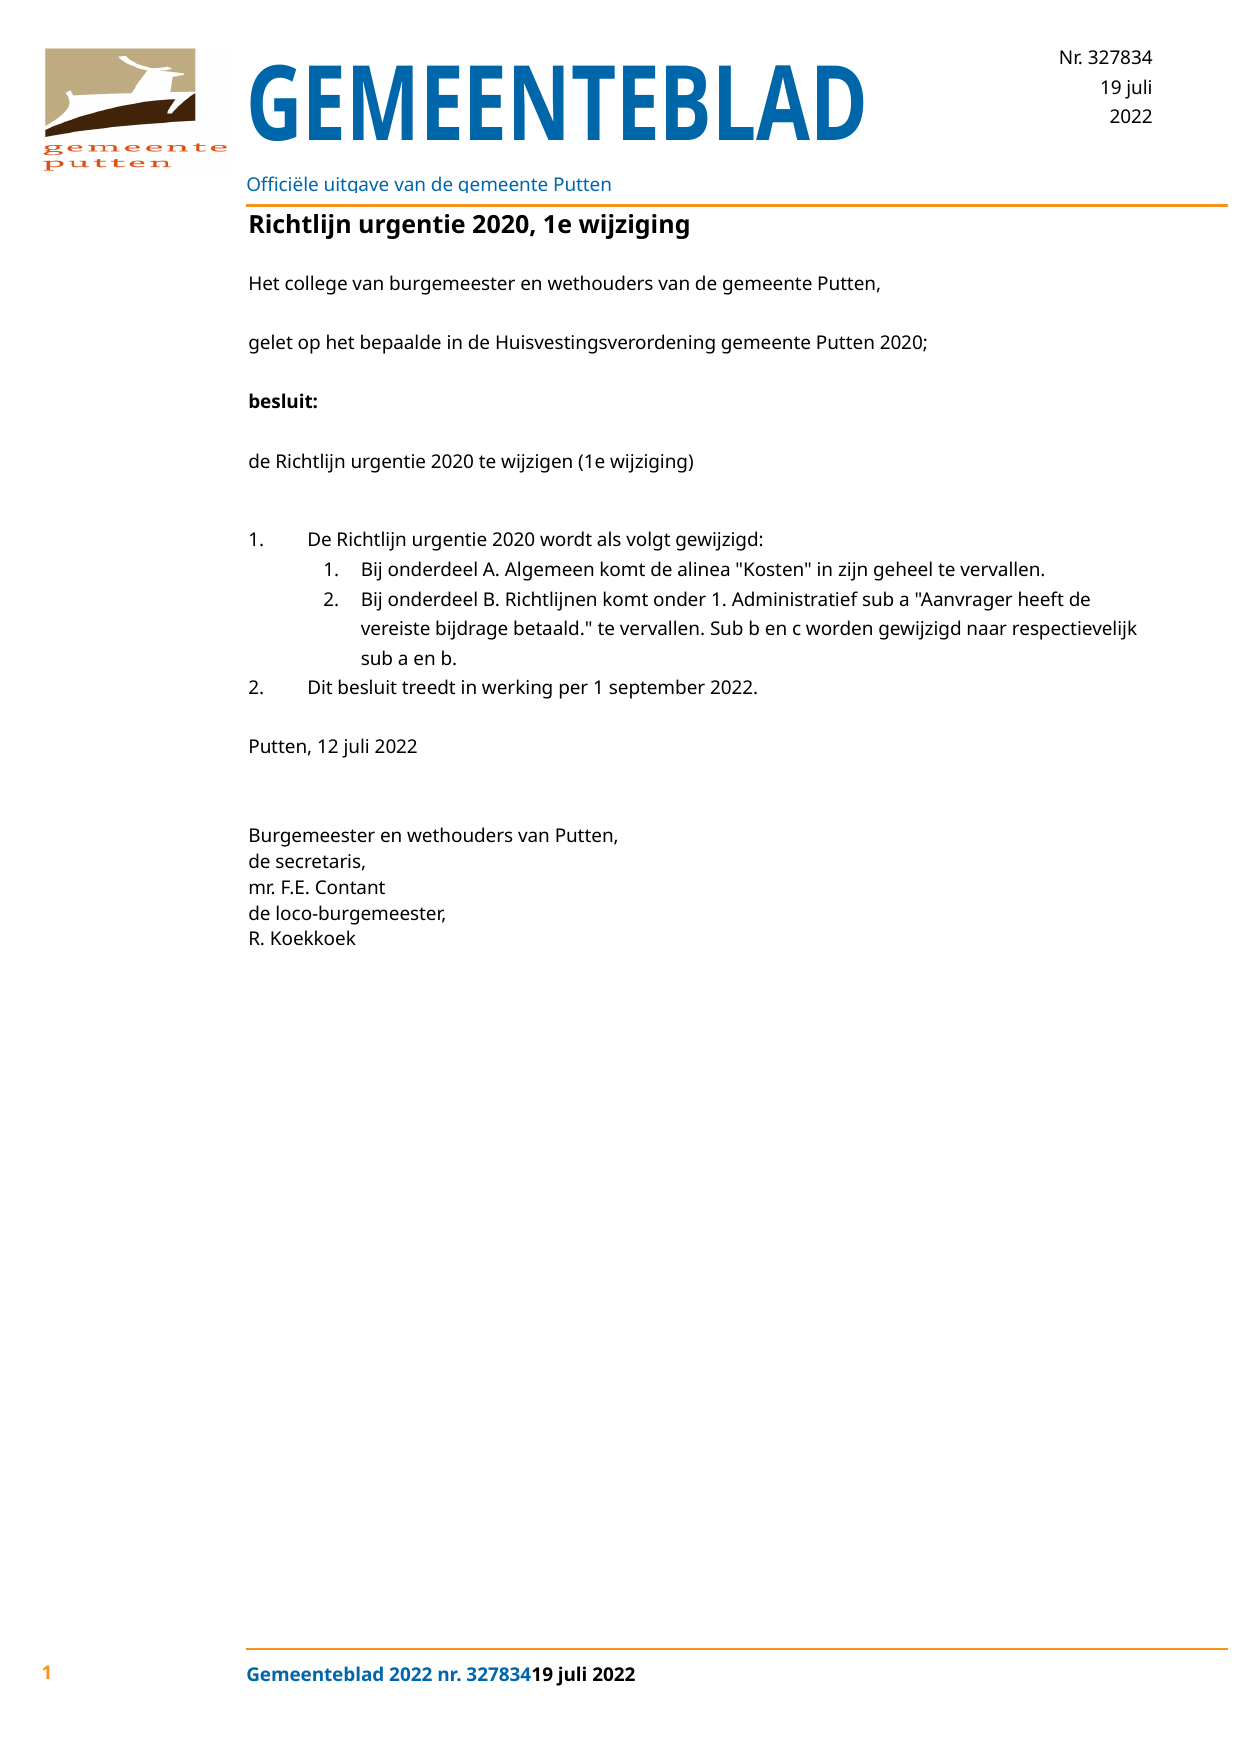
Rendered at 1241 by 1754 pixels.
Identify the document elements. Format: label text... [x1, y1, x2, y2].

text Het college van burgemeester en wethouders van de gemeente Putten, [248, 270, 1152, 296]
text gelet op het bepaalde in de Huisvestingsverordening gemeente Putten 2020; [248, 329, 1152, 355]
text mr. F.E. Contant [248, 874, 1152, 900]
text Richtlijn urgentie 2020, 1e wijziging [248, 207, 1152, 241]
list Bij onderdeel B. Richtlijnen komt onder 1. Administratief sub a "Aanvrager heeft de vereiste bijdrage betaald." te vervallen. Sub b en c worden gewijzigd naar respectievelijk sub a en b. [323, 586, 1152, 671]
text Putten, 12 juli 2022 [248, 734, 1152, 759]
picture [41, 47, 231, 172]
text R. Koekkoek [248, 925, 1152, 951]
text besluit: [248, 389, 1152, 414]
text de loco-burgemeester, [248, 900, 1152, 925]
text de Richtlijn urgentie 2020 te wijzigen (1e wijziging) [248, 448, 1152, 473]
text de secretaris, [248, 848, 1152, 874]
list De Richtlijn urgentie 2020 wordt als volgt gewijzigd: [248, 527, 1152, 552]
list Dit besluit treedt in werking per 1 september 2022. [248, 674, 1152, 700]
text Burgemeester en wethouders van Putten, [248, 822, 1152, 848]
list Bij onderdeel A. Algemeen komt de alinea "Kosten" in zijn geheel te vervallen. [323, 556, 1152, 582]
